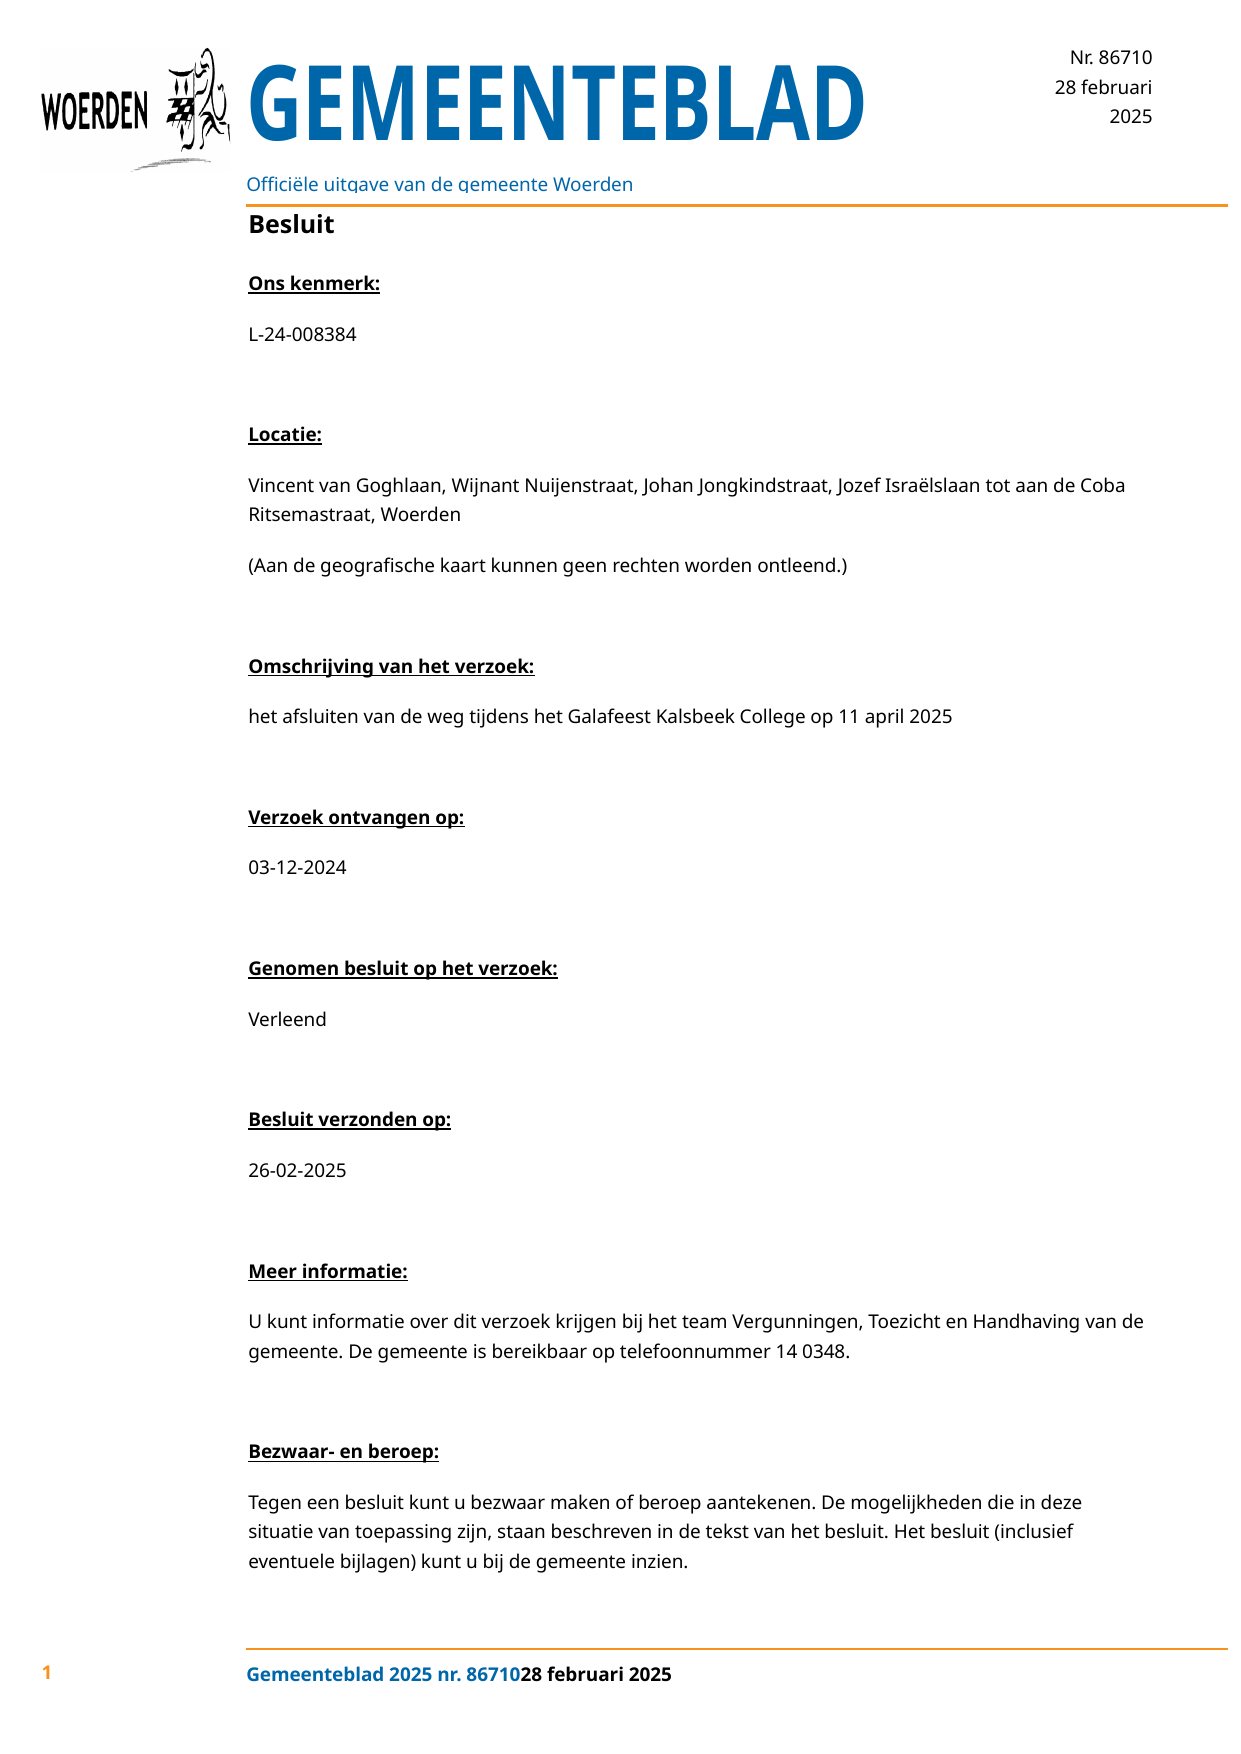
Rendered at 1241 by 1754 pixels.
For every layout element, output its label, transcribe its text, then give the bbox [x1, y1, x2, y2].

text Genomen besluit op het verzoek: [248, 955, 1152, 981]
picture [41, 47, 231, 172]
text L-24-008384 [248, 321, 1152, 346]
text Ons kenmerk: [248, 270, 1152, 296]
text 03-12-2024 [248, 854, 1152, 880]
text Bezwaar- en beroep: [248, 1439, 1152, 1464]
text Locatie: [248, 422, 1152, 447]
text Meer informatie: [248, 1258, 1152, 1283]
text Besluit [248, 207, 1152, 241]
text Omschrijving van het verzoek: [248, 653, 1152, 678]
text Tegen een besluit kunt u bezwaar maken of beroep aantekenen. De mogelijkheden die in deze situatie van toepassing zijn, staan beschreven in de tekst van het besluit. Het besluit (inclusief eventuele bijlagen) kunt u bij de gemeente inzien. [248, 1489, 1152, 1574]
text U kunt informatie over dit verzoek krijgen bij het team Vergunningen, Toezicht en Handhaving van de gemeente. De gemeente is bereikbaar op telefoonnummer 14 0348. [248, 1308, 1152, 1363]
text Besluit verzonden op: [248, 1107, 1152, 1132]
text Verzoek ontvangen op: [248, 804, 1152, 830]
text Verleend [248, 1006, 1152, 1031]
text 26-02-2025 [248, 1157, 1152, 1183]
text Vincent van Goghlaan, Wijnant Nuijenstraat, Johan Jongkindstraat, Jozef Israëlslaan tot aan de Coba Ritsemastraat, Woerden [248, 472, 1152, 527]
text (Aan de geografische kaart kunnen geen rechten worden ontleend.) [248, 552, 1152, 578]
text het afsluiten van de weg tijdens het Galafeest Kalsbeek College op 11 april 2025 [248, 703, 1152, 729]
